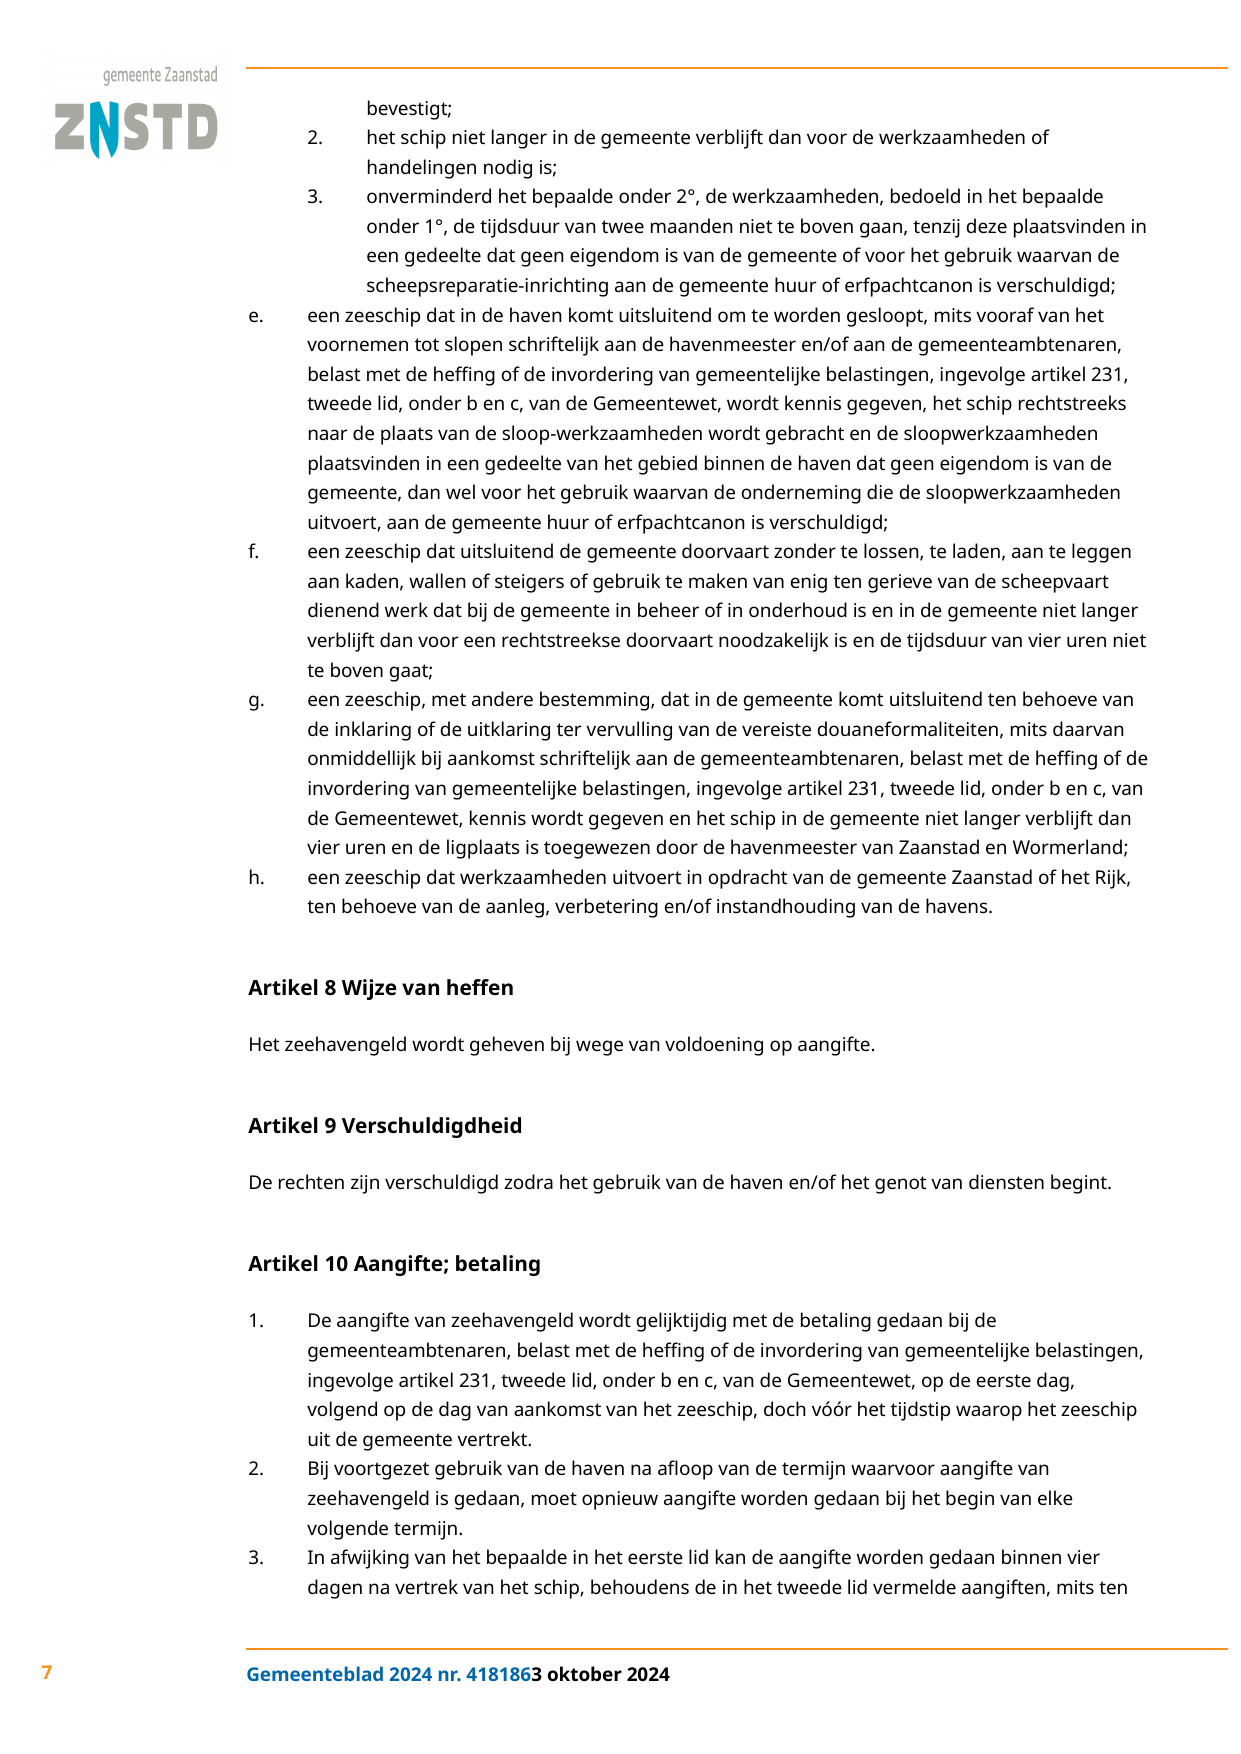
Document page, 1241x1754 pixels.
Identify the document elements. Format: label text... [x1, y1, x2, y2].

list een zeeschip dat in de haven komt uitsluitend om te worden gesloopt, mits vooraf van het voornemen tot slopen schriftelijk aan de havenmeester en/of aan de gemeenteambtenaren, belast met de heffing of de invordering van gemeentelijke belastingen, ingevolge artikel 231, tweede lid, onder b en c, van de Gemeentewet, wordt kennis gegeven, het schip rechtstreeks naar de plaats van de sloop-werkzaamheden wordt gebracht en de sloopwerkzaamheden plaatsvinden in een gedeelte van het gebied binnen de haven dat geen eigendom is van de gemeente, dan wel voor het gebruik waarvan de onderneming die de sloopwerkzaamheden uitvoert, aan de gemeente huur of erfpachtcanon is verschuldigd; [248, 302, 1152, 535]
text De rechten zijn verschuldigd zodra het gebruik van de haven en/of het genot van diensten begint. [248, 1169, 1152, 1195]
list Bij voortgezet gebruik van de haven na afloop van de termijn waarvoor aangifte van zeehavengeld is gedaan, moet opnieuw aangifte worden gedaan bij het begin van elke volgende termijn. [248, 1456, 1152, 1540]
list onverminderd het bepaalde onder 2°, de werkzaamheden, bedoeld in het bepaalde onder 1°, de tijdsduur van twee maanden niet te boven gaan, tenzij deze plaatsvinden in een gedeelte dat geen eigendom is van de gemeente of voor het gebruik waarvan de scheepsreparatie-inrichting aan de gemeente huur of erfpachtcanon is verschuldigd; [307, 183, 1152, 298]
text Artikel 8 Wijze van heffen [248, 973, 1152, 1002]
list In afwijking van het bepaalde in het eerste lid kan de aangifte worden gedaan binnen vier dagen na vertrek van het schip, behoudens de in het tweede lid vermelde aangiften, mits ten [248, 1544, 1152, 1599]
text Het zeehavengeld wordt geheven bij wege van voldoening op aangifte. [248, 1032, 1152, 1057]
list een zeeschip dat werkzaamheden uitvoert in opdracht van de gemeente Zaanstad of het Rijk, ten behoeve van de aanleg, verbetering en/of instandhouding van de havens. [248, 864, 1152, 919]
list een zeeschip dat uitsluitend de gemeente doorvaart zonder te lossen, te laden, aan te leggen aan kaden, wallen of steigers of gebruik te maken van enig ten gerieve van de scheepvaart dienend werk dat bij de gemeente in beheer of in onderhoud is en in de gemeente niet langer verblijft dan voor een rechtstreekse doorvaart noodzakelijk is en de tijdsduur van vier uren niet te boven gaat; [248, 538, 1152, 683]
text Artikel 9 Verschuldigdheid [248, 1112, 1152, 1140]
picture [41, 47, 231, 172]
text Artikel 10 Aangifte; betaling [248, 1249, 1152, 1278]
list bevestigt; [307, 95, 1152, 121]
list De aangifte van zeehavengeld wordt gelijktijdig met de betaling gedaan bij de gemeenteambtenaren, belast met de heffing of de invordering van gemeentelijke belastingen, ingevolge artikel 231, tweede lid, onder b en c, van de Gemeentewet, op de eerste dag, volgend op de dag van aankomst van het zeeschip, doch vóór het tijdstip waarop het zeeschip uit de gemeente vertrekt. [248, 1308, 1152, 1452]
list het schip niet langer in de gemeente verblijft dan voor de werkzaamheden of handelingen nodig is; [307, 124, 1152, 180]
list een zeeschip, met andere bestemming, dat in de gemeente komt uitsluitend ten behoeve van de inklaring of de uitklaring ter vervulling van de vereiste douaneformaliteiten, mits daarvan onmiddellijk bij aankomst schriftelijk aan de gemeenteambtenaren, belast met de heffing of de invordering van gemeentelijke belastingen, ingevolge artikel 231, tweede lid, onder b en c, van de Gemeentewet, kennis wordt gegeven en het schip in de gemeente niet langer verblijft dan vier uren en de ligplaats is toegewezen door de havenmeester van Zaanstad en Wormerland; [248, 686, 1152, 860]
